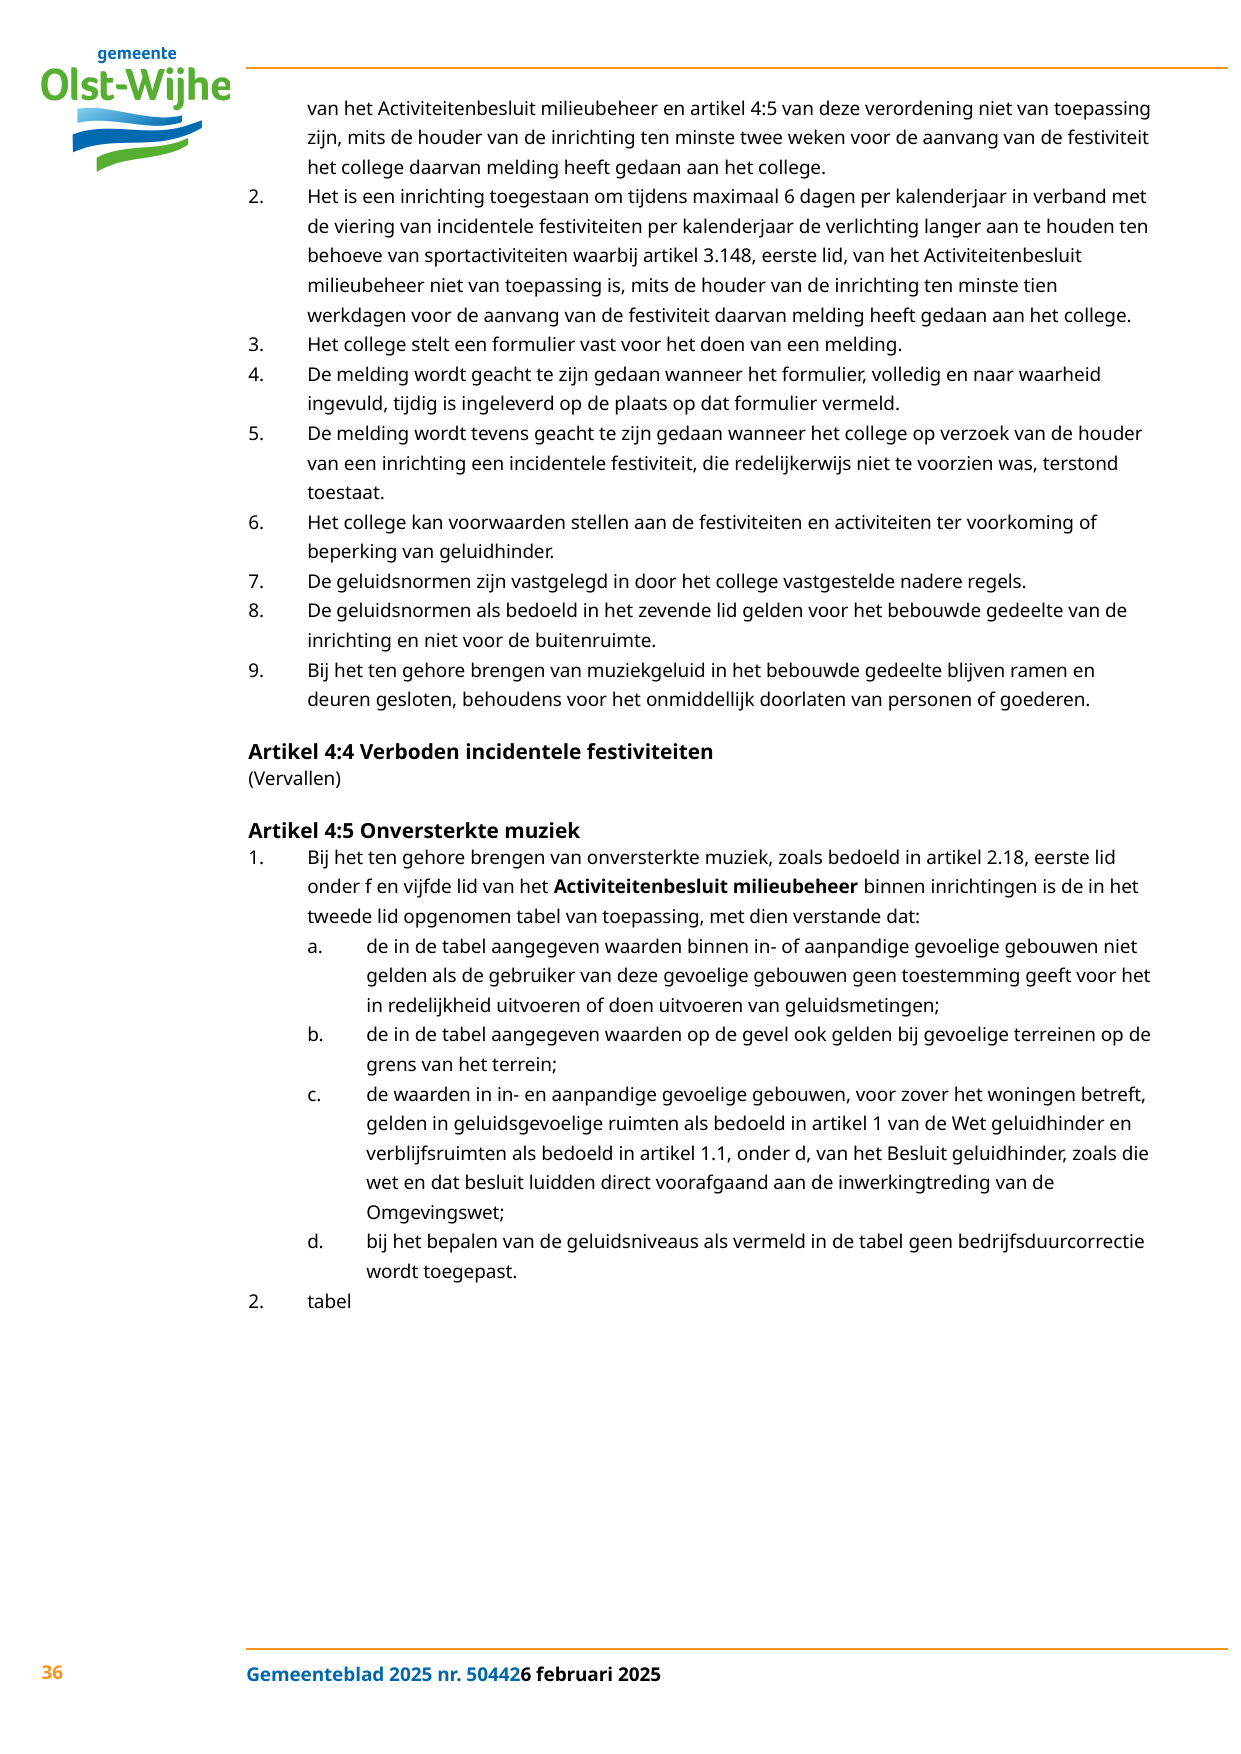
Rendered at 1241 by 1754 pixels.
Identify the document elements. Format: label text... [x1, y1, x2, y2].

list Bij het ten gehore brengen van onversterkte muziek, zoals bedoeld in artikel 2.18, eerste lid onder f en vijfde lid van het Activiteitenbesluit milieubeheer binnen inrichtingen is de in het tweede lid opgenomen tabel van toepassing, met dien verstande dat: [248, 844, 1152, 929]
text Artikel 4:5 Onversterkte muziek [248, 816, 1152, 844]
list De melding wordt tevens geacht te zijn gedaan wanneer het college op verzoek van de houder van een inrichting een incidentele festiviteit, die redelijkerwijs niet te voorzien was, terstond toestaat. [248, 420, 1152, 505]
list tabel [248, 1288, 1152, 1314]
list Het college stelt een formulier vast voor het doen van een melding. [248, 331, 1152, 357]
list De geluidsnormen zijn vastgelegd in door het college vastgestelde nadere regels. [248, 568, 1152, 594]
text (Vervallen) [248, 765, 1152, 791]
list De melding wordt geacht te zijn gedaan wanneer het formulier, volledig en naar waarheid ingevuld, tijdig is ingeleverd op de plaats op dat formulier vermeld. [248, 361, 1152, 416]
list de waarden in in- en aanpandige gevoelige gebouwen, voor zover het woningen betreft, gelden in geluidsgevoelige ruimten als bedoeld in artikel 1 van de Wet geluidhinder en verblijfsruimten als bedoeld in artikel 1.1, onder d, van het Besluit geluidhinder, zoals die wet en dat besluit luidden direct voorafgaand aan de inwerkingtreding van de Omgevingswet; [307, 1081, 1152, 1225]
list De geluidsnormen als bedoeld in het zevende lid gelden voor het bebouwde gedeelte van de inrichting en niet voor de buitenruimte. [248, 598, 1152, 653]
picture [41, 47, 231, 172]
list bij het bepalen van de geluidsniveaus als vermeld in de tabel geen bedrijfsduurcorrectie wordt toegepast. [307, 1229, 1152, 1284]
list van het Activiteitenbesluit milieubeheer en artikel 4:5 van deze verordening niet van toepassing zijn, mits de houder van de inrichting ten minste twee weken voor de aanvang van de festiviteit het college daarvan melding heeft gedaan aan het college. [248, 95, 1152, 180]
list Het is een inrichting toegestaan om tijdens maximaal 6 dagen per kalenderjaar in verband met de viering van incidentele festiviteiten per kalenderjaar de verlichting langer aan te houden ten behoeve van sportactiviteiten waarbij artikel 3.148, eerste lid, van het Activiteitenbesluit milieubeheer niet van toepassing is, mits de houder van de inrichting ten minste tien werkdagen voor de aanvang van de festiviteit daarvan melding heeft gedaan aan het college. [248, 183, 1152, 328]
list Bij het ten gehore brengen van muziekgeluid in het bebouwde gedeelte blijven ramen en deuren gesloten, behoudens voor het onmiddellijk doorlaten van personen of goederen. [248, 657, 1152, 712]
list Het college kan voorwaarden stellen aan de festiviteiten en activiteiten ter voorkoming of beperking van geluidhinder. [248, 509, 1152, 564]
list de in de tabel aangegeven waarden binnen in- of aanpandige gevoelige gebouwen niet gelden als de gebruiker van deze gevoelige gebouwen geen toestemming geeft voor het in redelijkheid uitvoeren of doen uitvoeren van geluidsmetingen; [307, 933, 1152, 1018]
list de in de tabel aangegeven waarden op de gevel ook gelden bij gevoelige terreinen op de grens van het terrein; [307, 1022, 1152, 1077]
text Artikel 4:4 Verboden incidentele festiviteiten [248, 737, 1152, 765]
